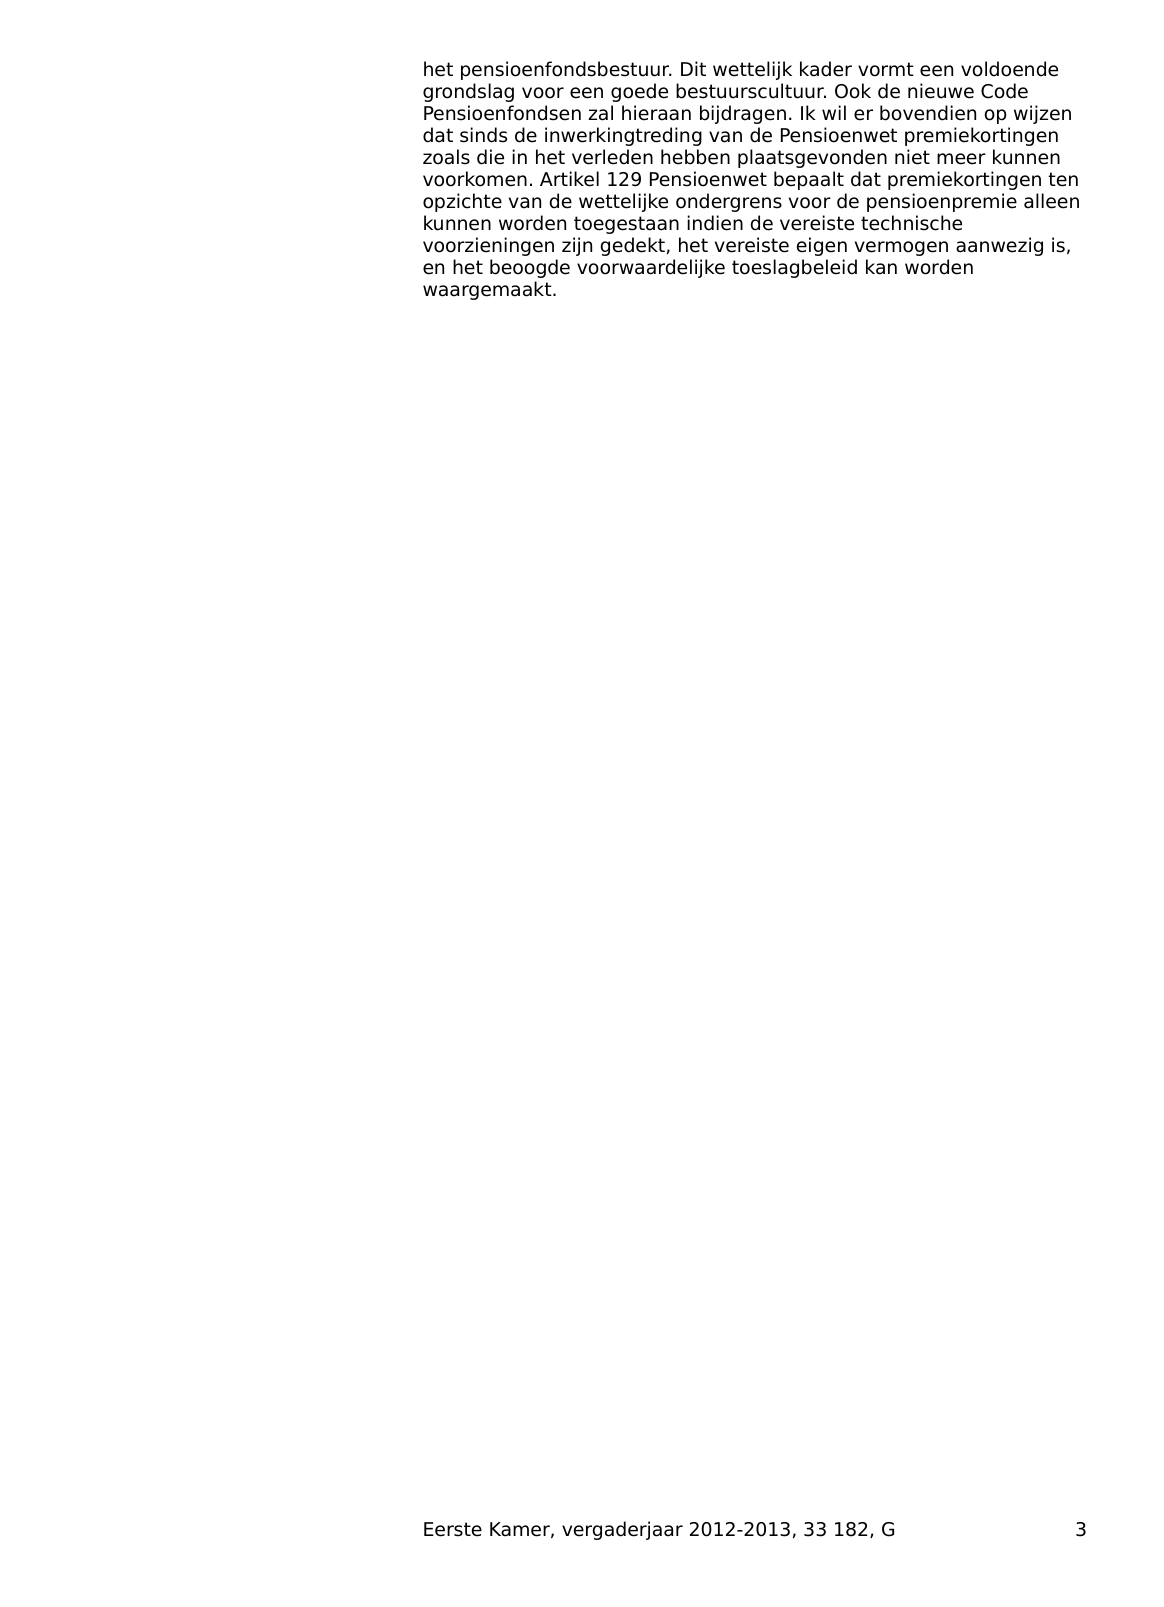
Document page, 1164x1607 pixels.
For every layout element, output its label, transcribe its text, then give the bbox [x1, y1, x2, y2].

text het pensioenfondsbestuur. Dit wettelijk kader vormt een voldoende grondslag voor een goede bestuurscultuur. Ook de nieuwe Code Pensioenfondsen zal hieraan bijdragen. Ik wil er bovendien op wijzen dat sinds de inwerkingtreding van de Pensioenwet premiekortingen zoals die in het verleden hebben plaatsgevonden niet meer kunnen voorkomen. Artikel 129 Pensioenwet bepaalt dat premiekortingen ten opzichte van de wettelijke ondergrens voor de pensioenpremie alleen kunnen worden toegestaan indien de vereiste technische voorzieningen zijn gedekt, het vereiste eigen vermogen aanwezig is, en het beoogde voorwaardelijke toeslagbeleid kan worden waargemaakt. [422, 59, 1087, 301]
